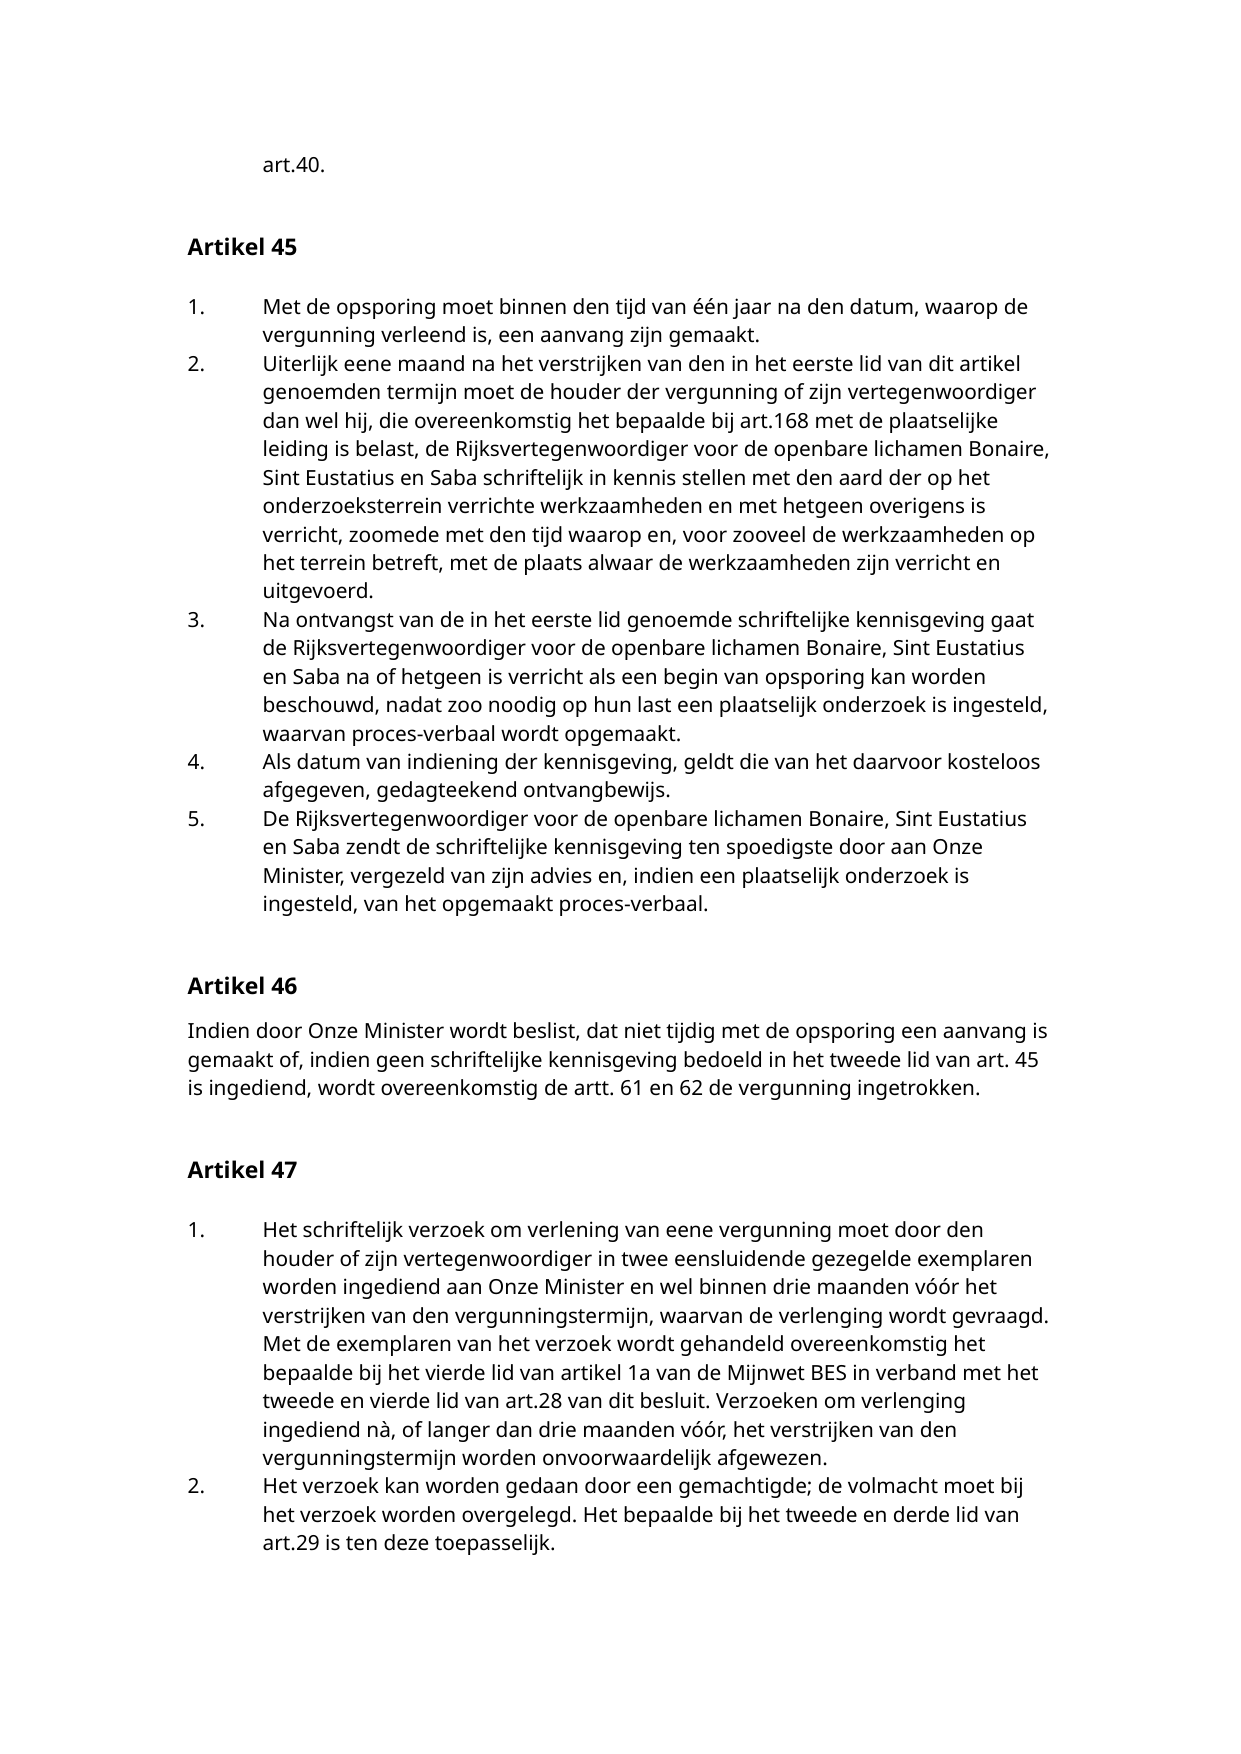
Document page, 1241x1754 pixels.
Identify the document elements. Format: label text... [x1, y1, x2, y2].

list Uiterlijk eene maand na het verstrijken van den in het eerste lid van dit artikel genoemden termijn moet de houder der vergunning of zijn vertegenwoordiger dan wel hij, die overeenkomstig het bepaalde bij art.168 met de plaatselijke leiding is belast, de Rijksvertegenwoordiger voor de openbare lichamen Bonaire, Sint Eustatius en Saba schriftelijk in kennis stellen met den aard der op het onderzoeksterrein verrichte werkzaamheden en met hetgeen overigens is verricht, zoomede met den tijd waarop en, voor zooveel de werkzaamheden op het terrein betreft, met de plaats alwaar de werkzaamheden zijn verricht en uitgevoerd. [187, 349, 1053, 605]
list Als datum van indiening der kennisgeving, geldt die van het daarvoor kosteloos afgegeven, gedagteekend ontvangbewijs. [187, 747, 1053, 804]
list Na ontvangst van de in het eerste lid genoemde schriftelijke kennisgeving gaat de Rijksvertegenwoordiger voor de openbare lichamen Bonaire, Sint Eustatius en Saba na of hetgeen is verricht als een begin van opsporing kan worden beschouwd, nadat zoo noodig op hun last een plaatselijk onderzoek is ingesteld, waarvan proces-verbaal wordt opgemaakt. [187, 605, 1053, 747]
subtitle Artikel 47 [187, 1154, 1053, 1186]
list De Rijksvertegenwoordiger voor de openbare lichamen Bonaire, Sint Eustatius en Saba zendt de schriftelijke kennisgeving ten spoedigste door aan Onze Minister, vergezeld van zijn advies en, indien een plaatselijk onderzoek is ingesteld, van het opgemaakt proces-verbaal. [187, 804, 1053, 918]
text Indien door Onze Minister wordt beslist, dat niet tijdig met de opsporing een aanvang is gemaakt of, indien geen schriftelijke kennisgeving bedoeld in het tweede lid van art. 45 is ingediend, wordt overeenkomstig de artt. 61 en 62 de vergunning ingetrokken. [187, 1017, 1053, 1102]
subtitle Artikel 45 [187, 231, 1053, 262]
list Het schriftelijk verzoek om verlening van eene vergunning moet door den houder of zijn vertegenwoordiger in twee eensluidende gezegelde exemplaren worden ingediend aan Onze Minister en wel binnen drie maanden vóór het verstrijken van den vergunningstermijn, waarvan de verlenging wordt gevraagd. Met de exemplaren van het verzoek wordt gehandeld overeenkomstig het bepaalde bij het vierde lid van artikel 1a van de Mijnwet BES in verband met het tweede en vierde lid van art.28 van dit besluit. Verzoeken om verlenging ingediend nà, of langer dan drie maanden vóór, het verstrijken van den vergunningstermijn worden onvoorwaardelijk afgewezen. [187, 1216, 1053, 1472]
list Het verzoek kan worden gedaan door een gemachtigde; de volmacht moet bij het verzoek worden overgelegd. Het bepaalde bij het tweede en derde lid van art.29 is ten deze toepasselijk. [187, 1472, 1053, 1557]
list Met de opsporing moet binnen den tijd van één jaar na den datum, waarop de vergunning verleend is, een aanvang zijn gemaakt. [187, 292, 1053, 349]
list art.40. [187, 150, 1053, 178]
subtitle Artikel 46 [187, 970, 1053, 1002]
